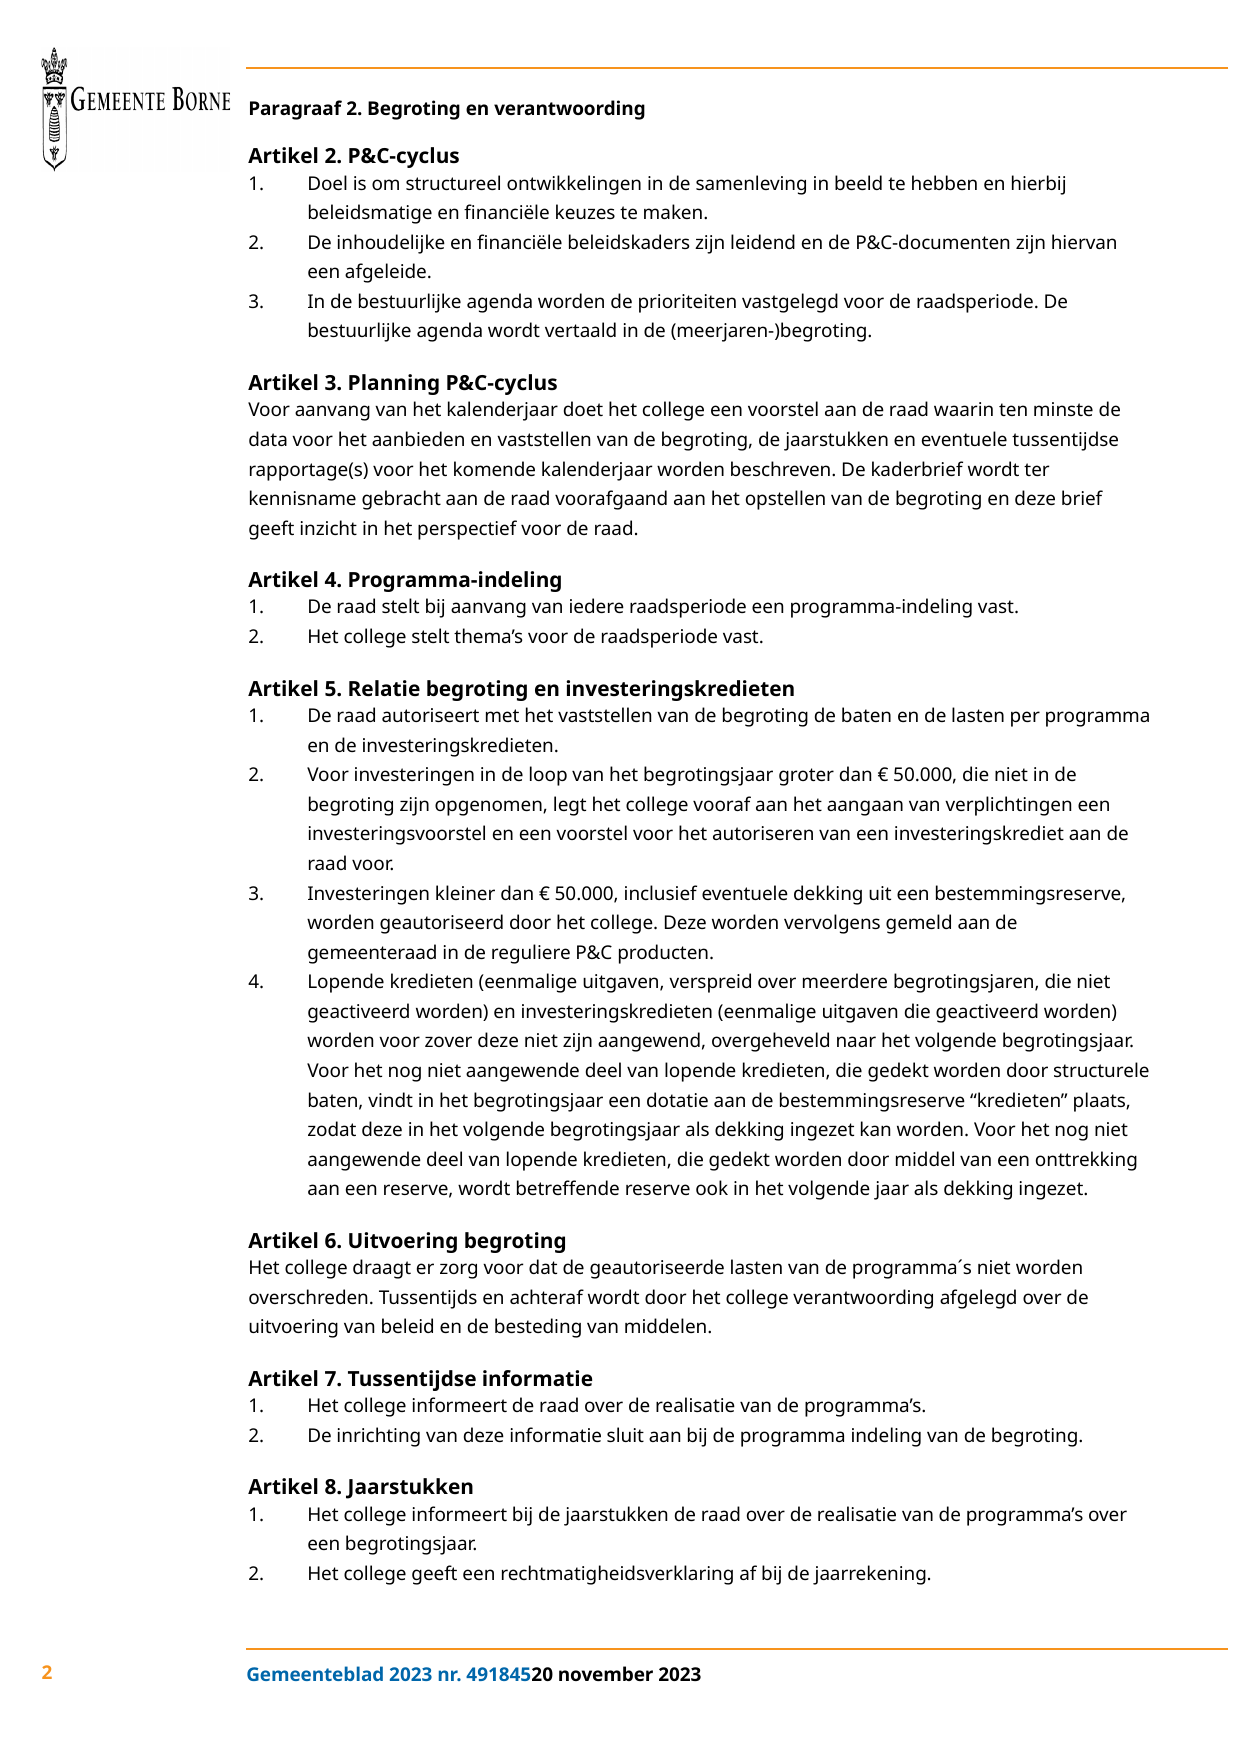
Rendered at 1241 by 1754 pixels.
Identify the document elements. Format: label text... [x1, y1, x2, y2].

picture [41, 47, 231, 172]
text Artikel 7. Tussentijdse informatie [248, 1364, 1152, 1392]
text Artikel 2. P&C-cyclus [248, 141, 1152, 170]
list In de bestuurlijke agenda worden de prioriteiten vastgelegd voor de raadsperiode. De bestuurlijke agenda wordt vertaald in de (meerjaren-)begroting. [248, 288, 1152, 343]
list De inrichting van deze informatie sluit aan bij de programma indeling van de begroting. [248, 1422, 1152, 1448]
list Voor het nog niet aangewende deel van lopende kredieten, die gedekt worden door structurele baten, vindt in het begrotingsjaar een dotatie aan de bestemmingsreserve “kredieten” plaats, zodat deze in het volgende begrotingsjaar als dekking ingezet kan worden. Voor het nog niet aangewende deel van lopende kredieten, die gedekt worden door middel van een onttrekking aan een reserve, wordt betreffende reserve ook in het volgende jaar als dekking ingezet. [248, 1057, 1152, 1201]
list Het college informeert bij de jaarstukken de raad over de realisatie van de programma’s over een begrotingsjaar. [248, 1501, 1152, 1556]
text Artikel 5. Relatie begroting en investeringskredieten [248, 674, 1152, 702]
list Voor investeringen in de loop van het begrotingsjaar groter dan € 50.000, die niet in de begroting zijn opgenomen, legt het college vooraf aan het aangaan van verplichtingen een investeringsvoorstel en een voorstel voor het autoriseren van een investeringskrediet aan de raad voor. [248, 761, 1152, 876]
text Artikel 3. Planning P&C-cyclus [248, 368, 1152, 397]
list Lopende kredieten (eenmalige uitgaven, verspreid over meerdere begrotingsjaren, die niet geactiveerd worden) en investeringskredieten (eenmalige uitgaven die geactiveerd worden) worden voor zover deze niet zijn aangewend, overgeheveld naar het volgende begrotingsjaar. [248, 968, 1152, 1053]
text Artikel 8. Jaarstukken [248, 1472, 1152, 1501]
text Artikel 4. Programma-indeling [248, 565, 1152, 594]
list Het college stelt thema’s voor de raadsperiode vast. [248, 623, 1152, 649]
text Artikel 6. Uitvoering begroting [248, 1226, 1152, 1254]
text Paragraaf 2. Begroting en verantwoording [248, 95, 1152, 121]
list Doel is om structureel ontwikkelingen in de samenleving in beeld te hebben en hierbij beleidsmatige en financiële keuzes te maken. [248, 170, 1152, 225]
list De raad autoriseert met het vaststellen van de begroting de baten en de lasten per programma en de investeringskredieten. [248, 702, 1152, 757]
text Het college draagt er zorg voor dat de geautoriseerde lasten van de programma´s niet worden overschreden. Tussentijds en achteraf wordt door het college verantwoording afgelegd over de uitvoering van beleid en de besteding van middelen. [248, 1254, 1152, 1339]
list Het college geeft een rechtmatigheidsverklaring af bij de jaarrekening. [248, 1560, 1152, 1586]
list Investeringen kleiner dan € 50.000, inclusief eventuele dekking uit een bestemmingsreserve, worden geautoriseerd door het college. Deze worden vervolgens gemeld aan de gemeenteraad in de reguliere P&C producten. [248, 880, 1152, 964]
list Het college informeert de raad over de realisatie van de programma’s. [248, 1392, 1152, 1418]
list De raad stelt bij aanvang van iedere raadsperiode een programma-indeling vast. [248, 594, 1152, 619]
list De inhoudelijke en financiële beleidskaders zijn leidend en de P&C-documenten zijn hiervan een afgeleide. [248, 229, 1152, 284]
text Voor aanvang van het kalenderjaar doet het college een voorstel aan de raad waarin ten minste de data voor het aanbieden en vaststellen van de begroting, de jaarstukken en eventuele tussentijdse rapportage(s) voor het komende kalenderjaar worden beschreven. De kaderbrief wordt ter kennisname gebracht aan de raad voorafgaand aan het opstellen van de begroting en deze brief geeft inzicht in het perspectief voor de raad. [248, 397, 1152, 541]
